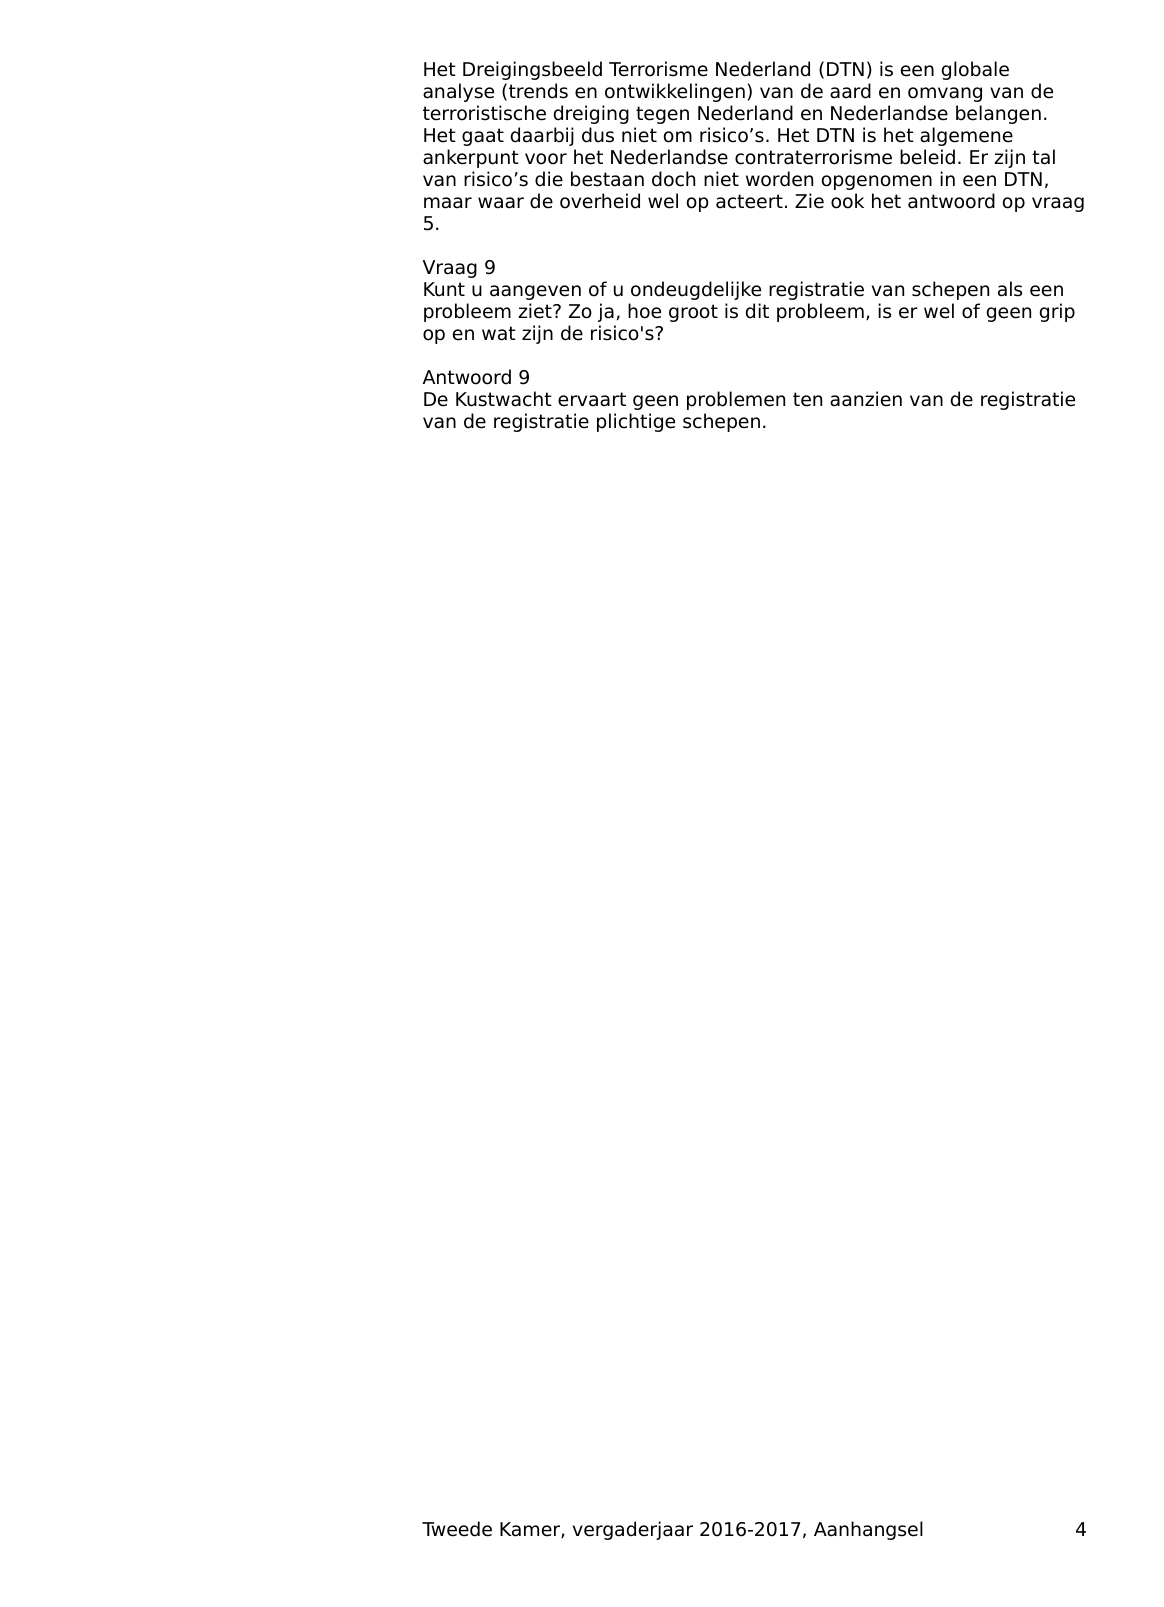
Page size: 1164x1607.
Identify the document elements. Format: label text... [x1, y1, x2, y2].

text Vraag 9 [422, 257, 1087, 279]
text Kunt u aangeven of u ondeugdelijke registratie van schepen als een probleem ziet? Zo ja, hoe groot is dit probleem, is er wel of geen grip op en wat zijn de risico's? [422, 279, 1087, 345]
text De Kustwacht ervaart geen problemen ten aanzien van de registratie van de registratie plichtige schepen. [422, 389, 1087, 433]
text Het Dreigingsbeeld Terrorisme Nederland (DTN) is een globale analyse (trends en ontwikkelingen) van de aard en omvang van de terroristische dreiging tegen Nederland en Nederlandse belangen. Het gaat daarbij dus niet om risico’s. Het DTN is het algemene ankerpunt voor het Nederlandse contraterrorisme beleid. Er zijn tal van risico’s die bestaan doch niet worden opgenomen in een DTN, maar waar de overheid wel op acteert. Zie ook het antwoord op vraag 5. [422, 59, 1087, 235]
text Antwoord 9 [422, 367, 1087, 389]
